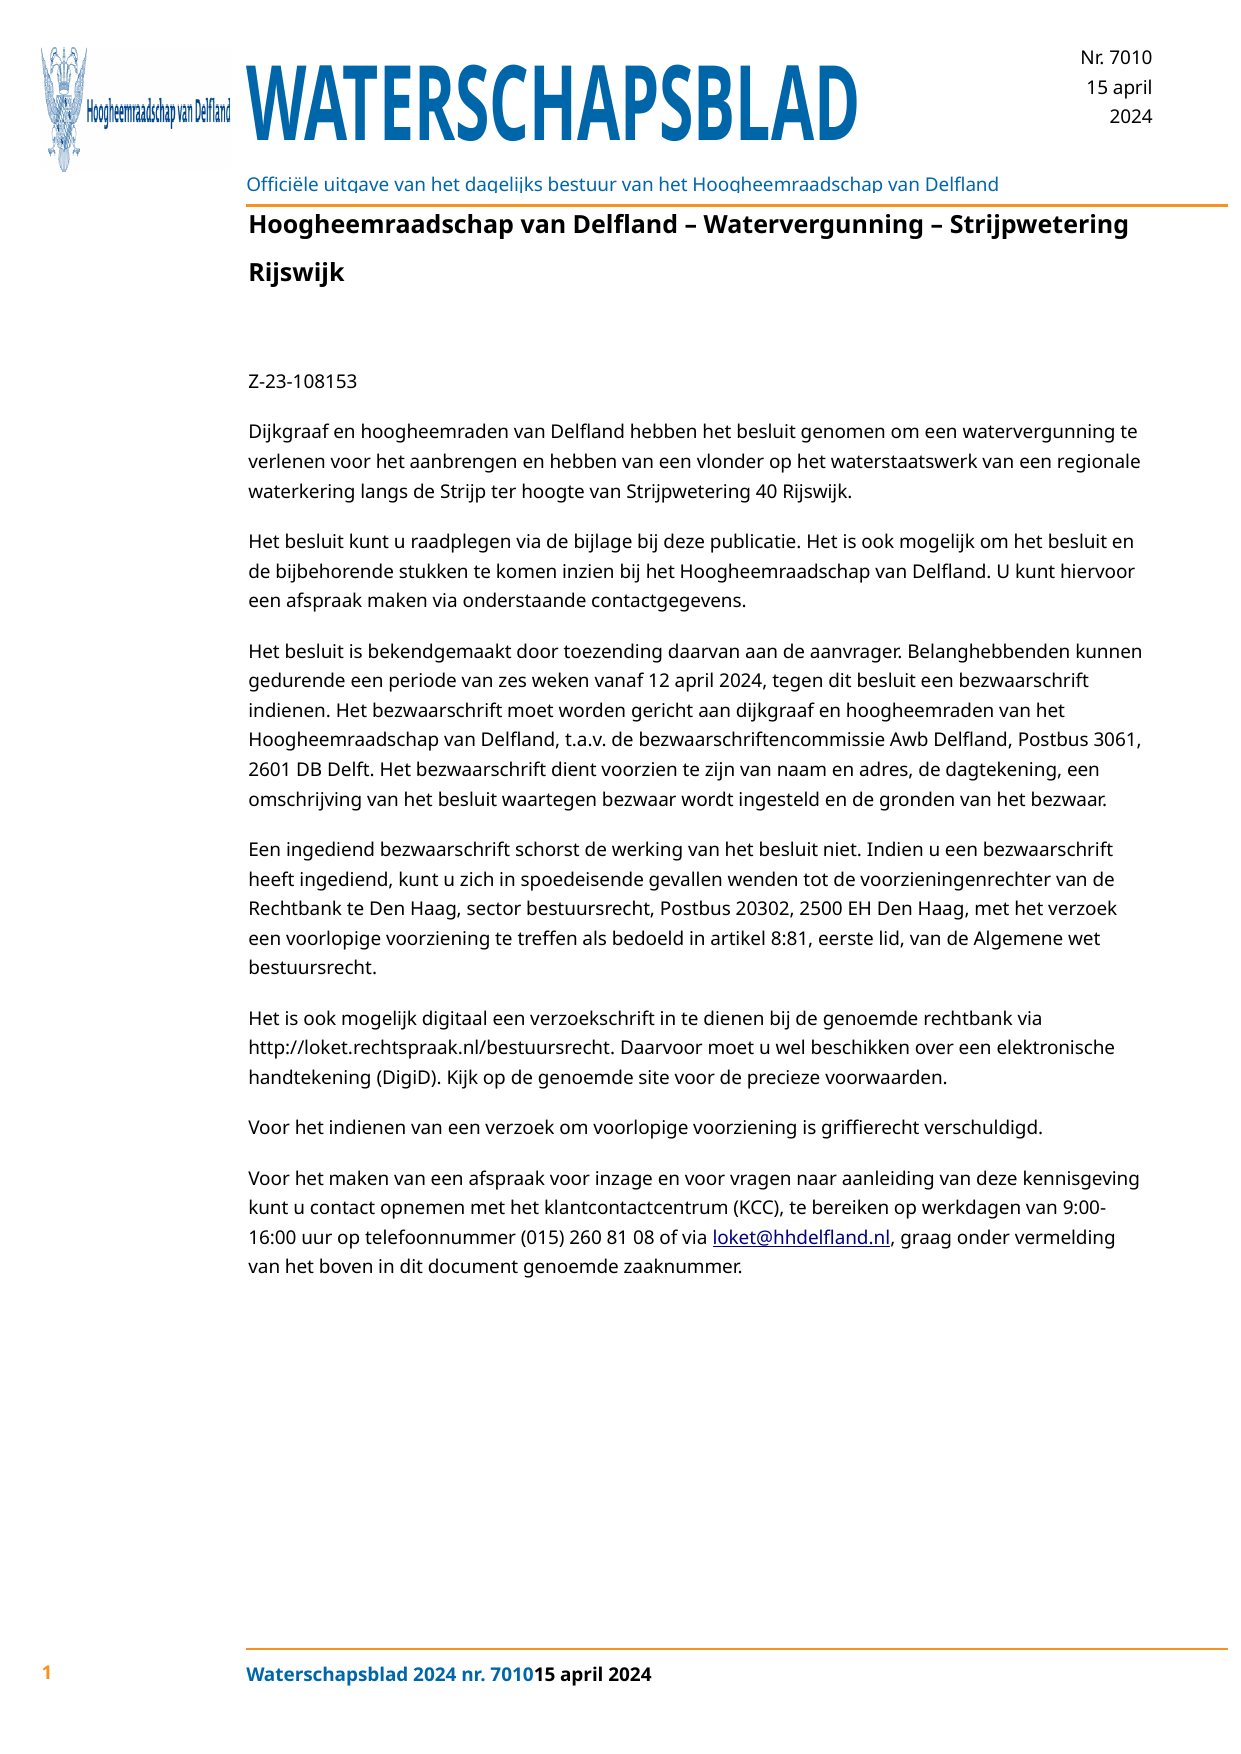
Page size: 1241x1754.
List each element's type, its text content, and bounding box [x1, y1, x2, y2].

text Dijkgraaf en hoogheemraden van Delfland hebben het besluit genomen om een watervergunning te verlenen voor het aanbrengen en hebben van een vlonder op het waterstaatswerk van een regionale waterkering langs de Strijp ter hoogte van Strijpwetering 40 Rijswijk. [248, 419, 1152, 504]
picture [41, 47, 231, 172]
text Het besluit is bekendgemaakt door toezending daarvan aan de aanvrager. Belanghebbenden kunnen gedurende een periode van zes weken vanaf 12 april 2024, tegen dit besluit een bezwaarschrift indienen. Het bezwaarschrift moet worden gericht aan dijkgraaf en hoogheemraden van het Hoogheemraadschap van Delfland, t.a.v. de bezwaarschriftencommissie Awb Delfland, Postbus 3061, 2601 DB Delft. Het bezwaarschrift dient voorzien te zijn van naam en adres, de dagtekening, een omschrijving van het besluit waartegen bezwaar wordt ingesteld en de gronden van het bezwaar. [248, 638, 1152, 812]
text Het besluit kunt u raadplegen via de bijlage bij deze publicatie. Het is ook mogelijk om het besluit en de bijbehorende stukken te komen inzien bij het Hoogheemraadschap van Delfland. U kunt hiervoor een afspraak maken via onderstaande contactgegevens. [248, 528, 1152, 613]
text Voor het maken van een afspraak voor inzage en voor vragen naar aanleiding van deze kennisgeving kunt u contact opnemen met het klantcontactcentrum (KCC), te bereiken op werkdagen van 9:00-16:00 uur op telefoonnummer (015) 260 81 08 of via loket@hhdelfland.nl, graag onder vermelding van het boven in dit document genoemde zaaknummer. [248, 1165, 1152, 1279]
text Hoogheemraadschap van Delfland – Watervergunning – Strijpwetering Rijswijk [248, 207, 1152, 288]
text Het is ook mogelijk digitaal een verzoekschrift in te dienen bij de genoemde rechtbank via http://loket.rechtspraak.nl/bestuursrecht. Daarvoor moet u wel beschikken over een elektronische handtekening (DigiD). Kijk op de genoemde site voor de precieze voorwaarden. [248, 1005, 1152, 1090]
text Z-23-108153 [248, 368, 1152, 394]
text Voor het indienen van een verzoek om voorlopige voorziening is griffierecht verschuldigd. [248, 1114, 1152, 1140]
text Een ingediend bezwaarschrift schorst de werking van het besluit niet. Indien u een bezwaarschrift heeft ingediend, kunt u zich in spoedeisende gevallen wenden tot de voorzieningenrechter van de Rechtbank te Den Haag, sector bestuursrecht, Postbus 20302, 2500 EH Den Haag, met het verzoek een voorlopige voorziening te treffen als bedoeld in artikel 8:81, eerste lid, van de Algemene wet bestuursrecht. [248, 836, 1152, 980]
